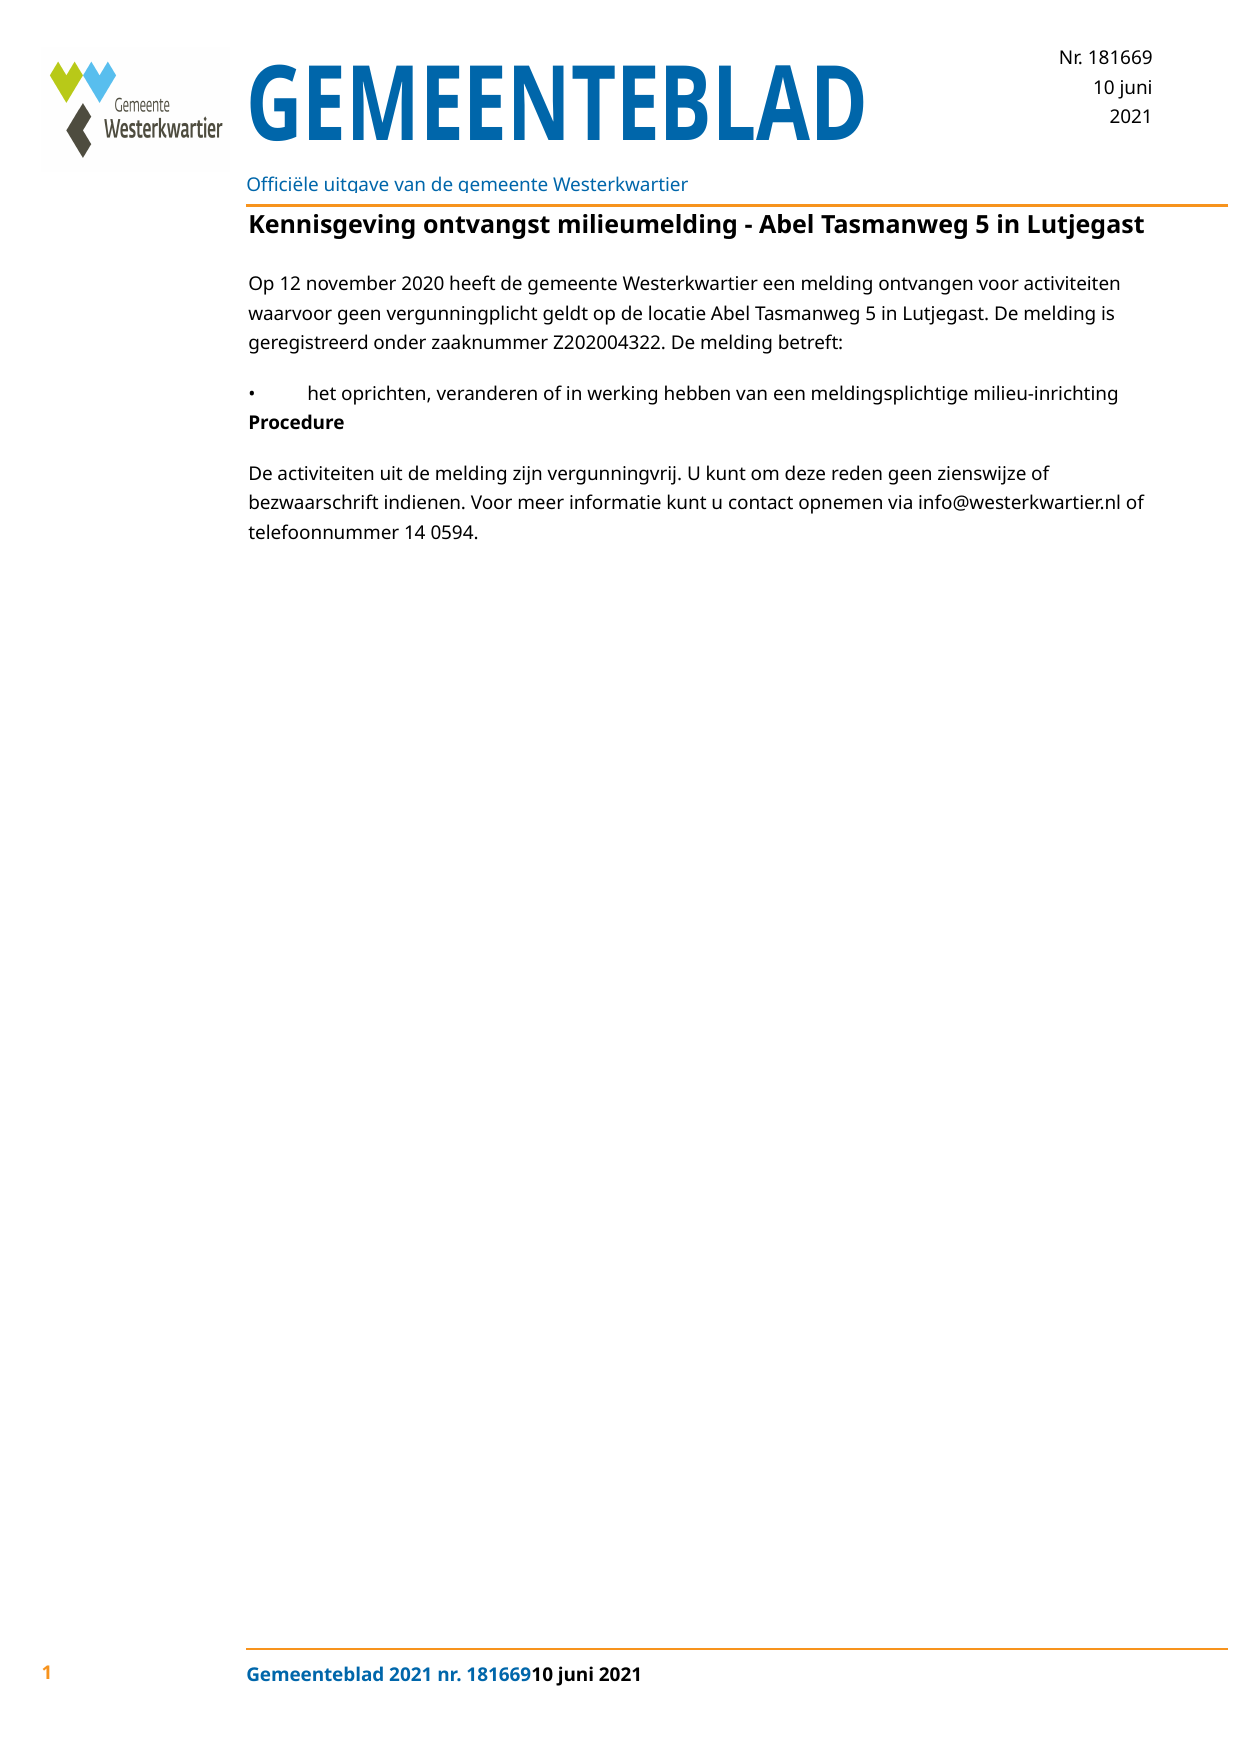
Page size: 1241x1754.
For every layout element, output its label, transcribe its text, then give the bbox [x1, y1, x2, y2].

text Procedure [248, 409, 1152, 435]
text Kennisgeving ontvangst milieumelding - Abel Tasmanweg 5 in Lutjegast [248, 207, 1152, 241]
text De activiteiten uit de melding zijn vergunningvrij. U kunt om deze reden geen zienswijze of bezwaarschrift indienen. Voor meer informatie kunt u contact opnemen via info@westerkwartier.nl of telefoonnummer 14 0594. [248, 460, 1152, 545]
list het oprichten, veranderen of in werking hebben van een meldingsplichtige milieu-inrichting [248, 380, 1152, 406]
text Op 12 november 2020 heeft de gemeente Westerkwartier een melding ontvangen voor activiteiten waarvoor geen vergunningplicht geldt op de locatie Abel Tasmanweg 5 in Lutjegast. De melding is geregistreerd onder zaaknummer Z202004322. De melding betreft: [248, 270, 1152, 355]
picture [41, 47, 231, 172]
